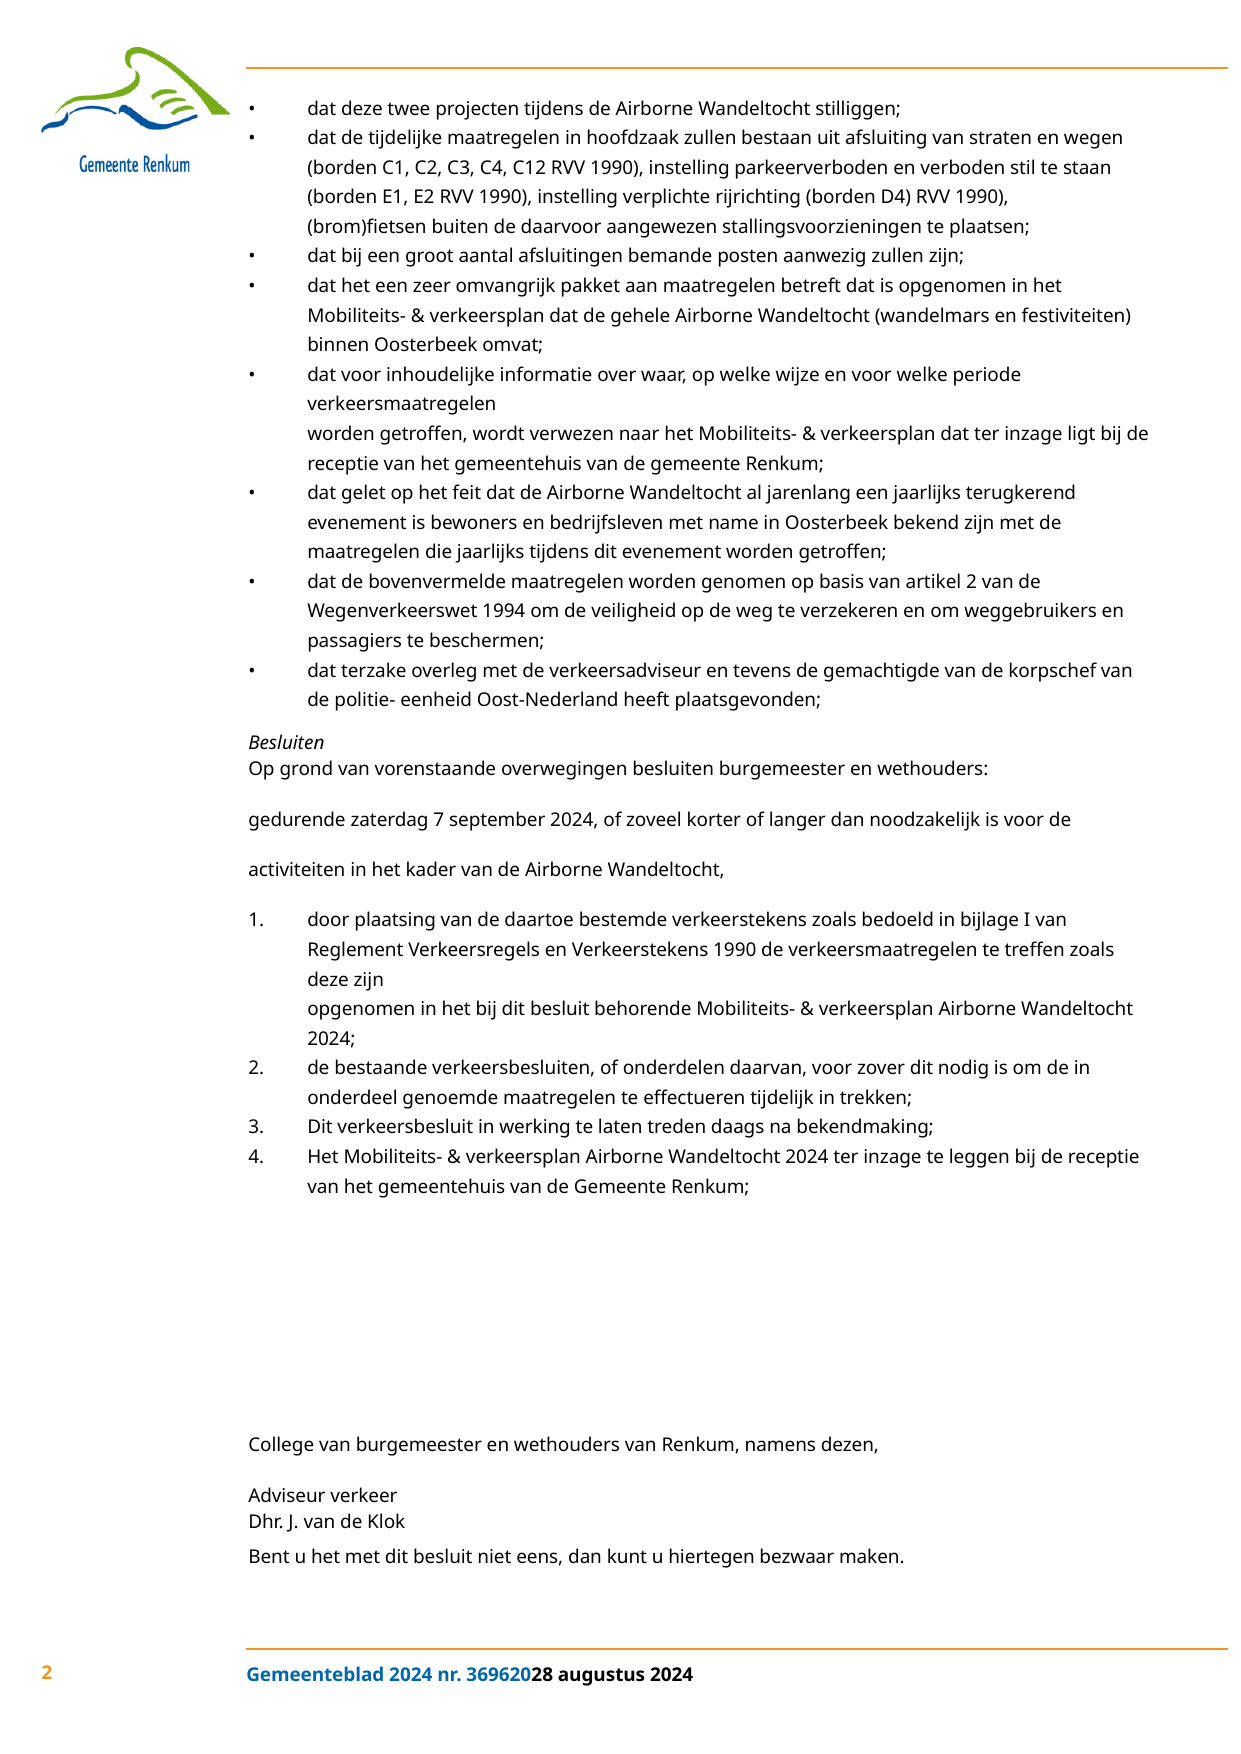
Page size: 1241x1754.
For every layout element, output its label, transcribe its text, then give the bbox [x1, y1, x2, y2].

text Bent u het met dit besluit niet eens, dan kunt u hiertegen bezwaar maken. [248, 1548, 1152, 1567]
text College van burgemeester en wethouders van Renkum, namens dezen, [248, 1431, 1152, 1457]
list dat voor inhoudelijke informatie over waar, op welke wijze en voor welke periode verkeersmaatregelen [248, 361, 1152, 416]
text Dhr. J. van de Klok [248, 1508, 1152, 1534]
list dat terzake overleg met de verkeersadviseur en tevens de gemachtigde van de korpschef van de politie- eenheid Oost-Nederland heeft plaatsgevonden; [248, 657, 1152, 712]
list Het Mobiliteits- & verkeersplan Airborne Wandeltocht 2024 ter inzage te leggen bij de receptie van het gemeentehuis van de Gemeente Renkum; [248, 1143, 1152, 1198]
list de bestaande verkeersbesluiten, of onderdelen daarvan, voor zover dit nodig is om de in onderdeel genoemde maatregelen te effectueren tijdelijk in trekken; [248, 1054, 1152, 1110]
list Dit verkeersbesluit in werking te laten treden daags na bekendmaking; [248, 1114, 1152, 1139]
picture [41, 47, 231, 172]
list opgenomen in het bij dit besluit behorende Mobiliteits- & verkeersplan Airborne Wandeltocht 2024; [248, 995, 1152, 1051]
text Besluiten [248, 729, 1152, 755]
text gedurende zaterdag 7 september 2024, of zoveel korter of langer dan noodzakelijk is voor de [248, 806, 1152, 831]
list worden getroffen, wordt verwezen naar het Mobiliteits- & verkeersplan dat ter inzage ligt bij de receptie van het gemeentehuis van de gemeente Renkum; [248, 420, 1152, 476]
list dat deze twee projecten tijdens de Airborne Wandeltocht stilliggen; [248, 95, 1152, 121]
text Op grond van vorenstaande overwegingen besluiten burgemeester en wethouders: [248, 755, 1152, 781]
list dat bij een groot aantal afsluitingen bemande posten aanwezig zullen zijn; [248, 243, 1152, 268]
text activiteiten in het kader van de Airborne Wandeltocht, [248, 856, 1152, 882]
list dat gelet op het feit dat de Airborne Wandeltocht al jarenlang een jaarlijks terugkerend evenement is bewoners en bedrijfsleven met name in Oosterbeek bekend zijn met de maatregelen die jaarlijks tijdens dit evenement worden getroffen; [248, 479, 1152, 564]
list door plaatsing van de daartoe bestemde verkeerstekens zoals bedoeld in bijlage I van Reglement Verkeersregels en Verkeerstekens 1990 de verkeersmaatregelen te treffen zoals deze zijn [248, 907, 1152, 991]
list dat het een zeer omvangrijk pakket aan maatregelen betreft dat is opgenomen in het Mobiliteits- & verkeersplan dat de gehele Airborne Wandeltocht (wandelmars en festiviteiten) binnen Oosterbeek omvat; [248, 272, 1152, 357]
list dat de bovenvermelde maatregelen worden genomen op basis van artikel 2 van de Wegenverkeerswet 1994 om de veiligheid op de weg te verzekeren en om weggebruikers en passagiers te beschermen; [248, 568, 1152, 653]
list (brom)fietsen buiten de daarvoor aangewezen stallingsvoorzieningen te plaatsen; [248, 213, 1152, 239]
list dat de tijdelijke maatregelen in hoofdzaak zullen bestaan uit afsluiting van straten en wegen (borden C1, C2, C3, C4, C12 RVV 1990), instelling parkeerverboden en verboden stil te staan (borden E1, E2 RVV 1990), instelling verplichte rijrichting (borden D4) RVV 1990), [248, 124, 1152, 209]
text Adviseur verkeer [248, 1482, 1152, 1508]
